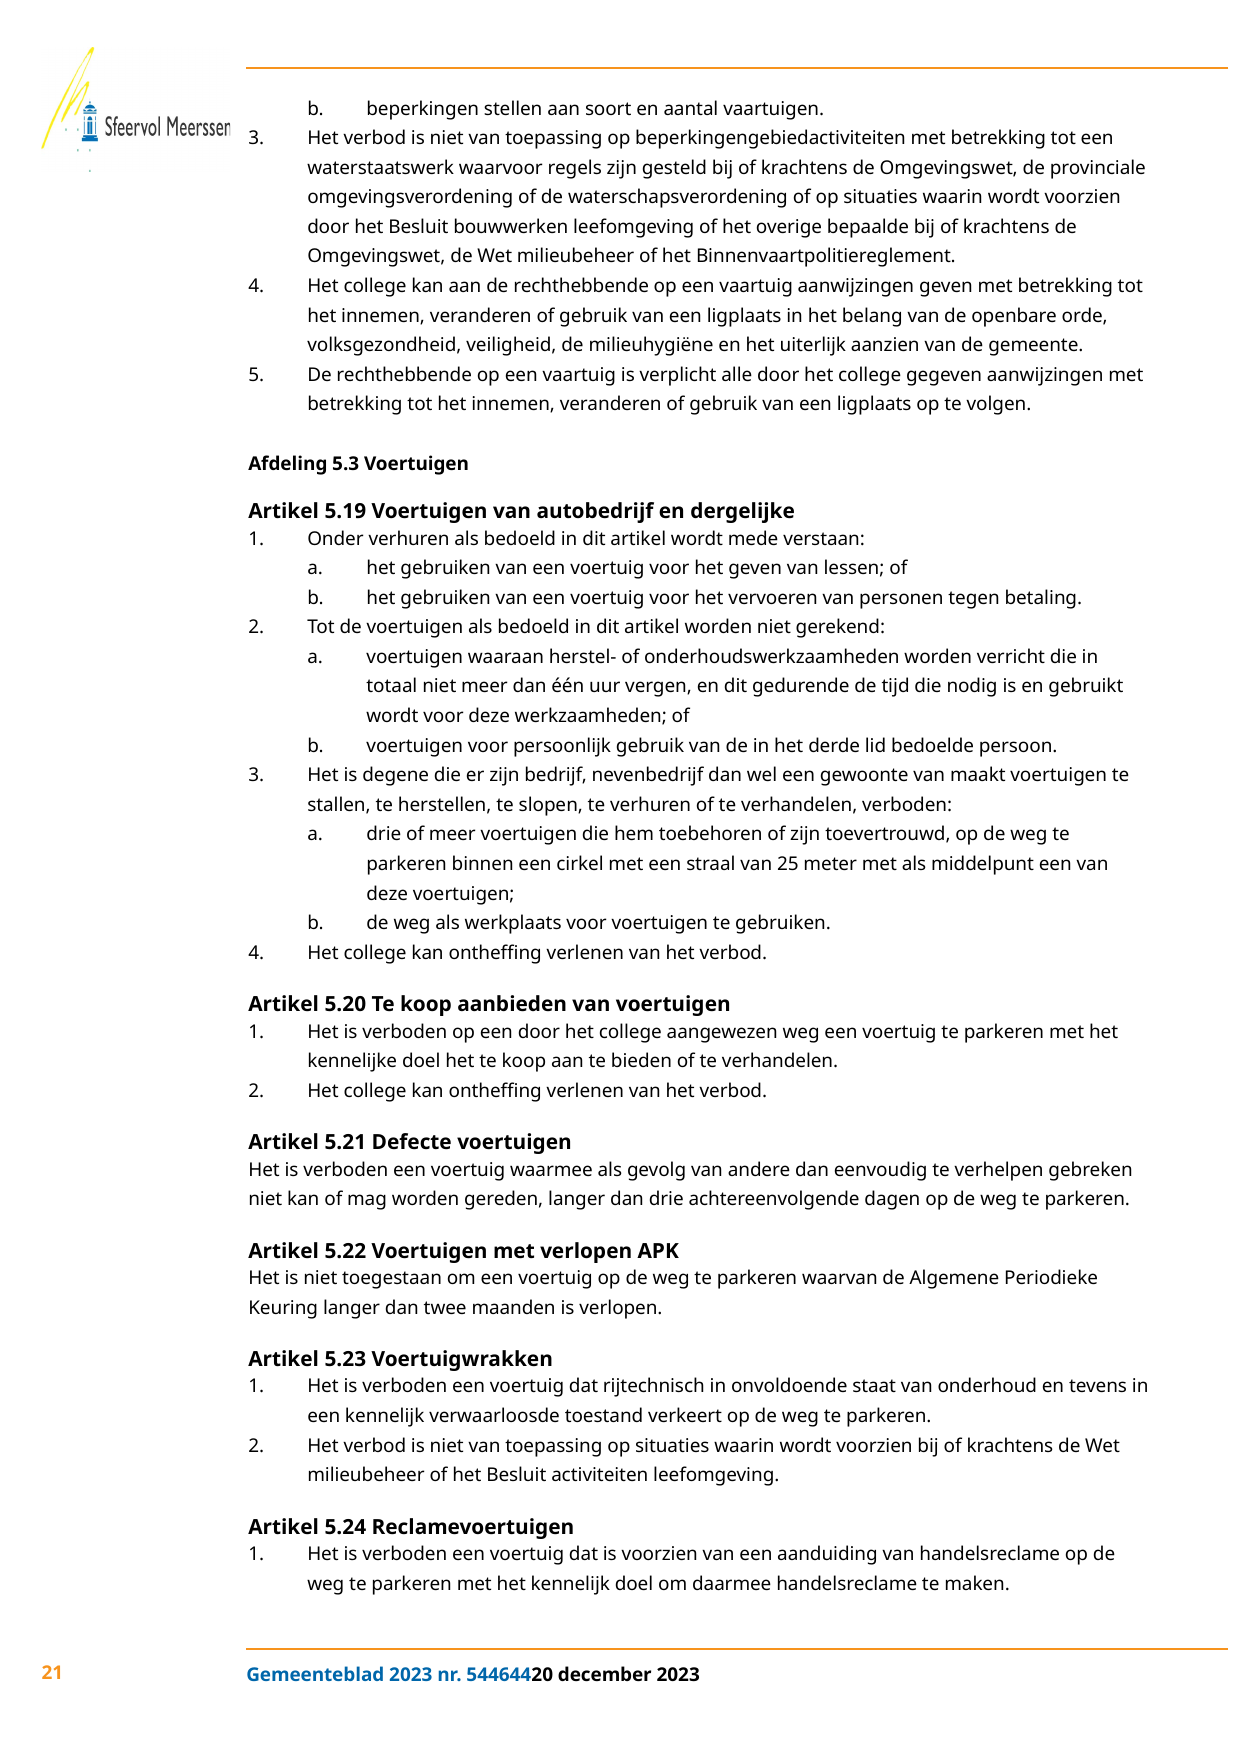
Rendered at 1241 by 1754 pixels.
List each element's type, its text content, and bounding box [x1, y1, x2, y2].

list Tot de voertuigen als bedoeld in dit artikel worden niet gerekend: [248, 613, 1152, 639]
text Artikel 5.19 Voertuigen van autobedrijf en dergelijke [248, 496, 1152, 525]
list Het verbod is niet van toepassing op situaties waarin wordt voorzien bij of krachtens de Wet milieubeheer of het Besluit activiteiten leefomgeving. [248, 1432, 1152, 1487]
list voertuigen waaraan herstel- of onderhoudswerkzaamheden worden verricht die in totaal niet meer dan één uur vergen, en dit gedurende de tijd die nodig is en gebruikt wordt voor deze werkzaamheden; of [307, 643, 1152, 728]
text Het is niet toegestaan om een voertuig op de weg te parkeren waarvan de Algemene Periodieke Keuring langer dan twee maanden is verlopen. [248, 1264, 1152, 1319]
list Onder verhuren als bedoeld in dit artikel wordt mede verstaan: [248, 525, 1152, 551]
text Artikel 5.22 Voertuigen met verlopen APK [248, 1236, 1152, 1264]
text Artikel 5.21 Defecte voertuigen [248, 1127, 1152, 1156]
list Het college kan ontheffing verlenen van het verbod. [248, 939, 1152, 965]
list het gebruiken van een voertuig voor het vervoeren van personen tegen betaling. [307, 584, 1152, 610]
list Het verbod is niet van toepassing op beperkingengebiedactiviteiten met betrekking tot een waterstaatswerk waarvoor regels zijn gesteld bij of krachtens de Omgevingswet, de provinciale omgevingsverordening of de waterschapsverordening of op situaties waarin wordt voorzien door het Besluit bouwwerken leefomgeving of het overige bepaalde bij of krachtens de Omgevingswet, de Wet milieubeheer of het Binnenvaartpolitiereglement. [248, 124, 1152, 268]
list drie of meer voertuigen die hem toebehoren of zijn toevertrouwd, op de weg te parkeren binnen een cirkel met een straal van 25 meter met als middelpunt een van deze voertuigen; [307, 821, 1152, 906]
list Het is verboden een voertuig dat is voorzien van een aanduiding van handelsreclame op de weg te parkeren met het kennelijk doel om daarmee handelsreclame te maken. [248, 1540, 1152, 1596]
list beperkingen stellen aan soort en aantal vaartuigen. [307, 95, 1152, 121]
list De rechthebbende op een vaartuig is verplicht alle door het college gegeven aanwijzingen met betrekking tot het innemen, veranderen of gebruik van een ligplaats op te volgen. [248, 361, 1152, 416]
list Het college kan aan de rechthebbende op een vaartuig aanwijzingen geven met betrekking tot het innemen, veranderen of gebruik van een ligplaats in het belang van de openbare orde, volksgezondheid, veiligheid, de milieuhygiëne en het uiterlijk aanzien van de gemeente. [248, 272, 1152, 357]
list de weg als werkplaats voor voertuigen te gebruiken. [307, 909, 1152, 935]
list Het is degene die er zijn bedrijf, nevenbedrijf dan wel een gewoonte van maakt voertuigen te stallen, te herstellen, te slopen, te verhuren of te verhandelen, verboden: [248, 761, 1152, 817]
picture [41, 47, 231, 172]
text Artikel 5.20 Te koop aanbieden van voertuigen [248, 989, 1152, 1018]
list Het college kan ontheffing verlenen van het verbod. [248, 1077, 1152, 1103]
text Afdeling 5.3 Voertuigen [248, 450, 1152, 476]
text Het is verboden een voertuig waarmee als gevolg van andere dan eenvoudig te verhelpen gebreken niet kan of mag worden gereden, langer dan drie achtereenvolgende dagen op de weg te parkeren. [248, 1156, 1152, 1211]
list het gebruiken van een voertuig voor het geven van lessen; of [307, 554, 1152, 580]
text Artikel 5.23 Voertuigwrakken [248, 1344, 1152, 1373]
text Artikel 5.24 Reclamevoertuigen [248, 1512, 1152, 1540]
list Het is verboden een voertuig dat rijtechnisch in onvoldoende staat van onderhoud en tevens in een kennelijk verwaarloosde toestand verkeert op de weg te parkeren. [248, 1373, 1152, 1428]
list voertuigen voor persoonlijk gebruik van de in het derde lid bedoelde persoon. [307, 732, 1152, 758]
list Het is verboden op een door het college aangewezen weg een voertuig te parkeren met het kennelijke doel het te koop aan te bieden of te verhandelen. [248, 1018, 1152, 1073]
